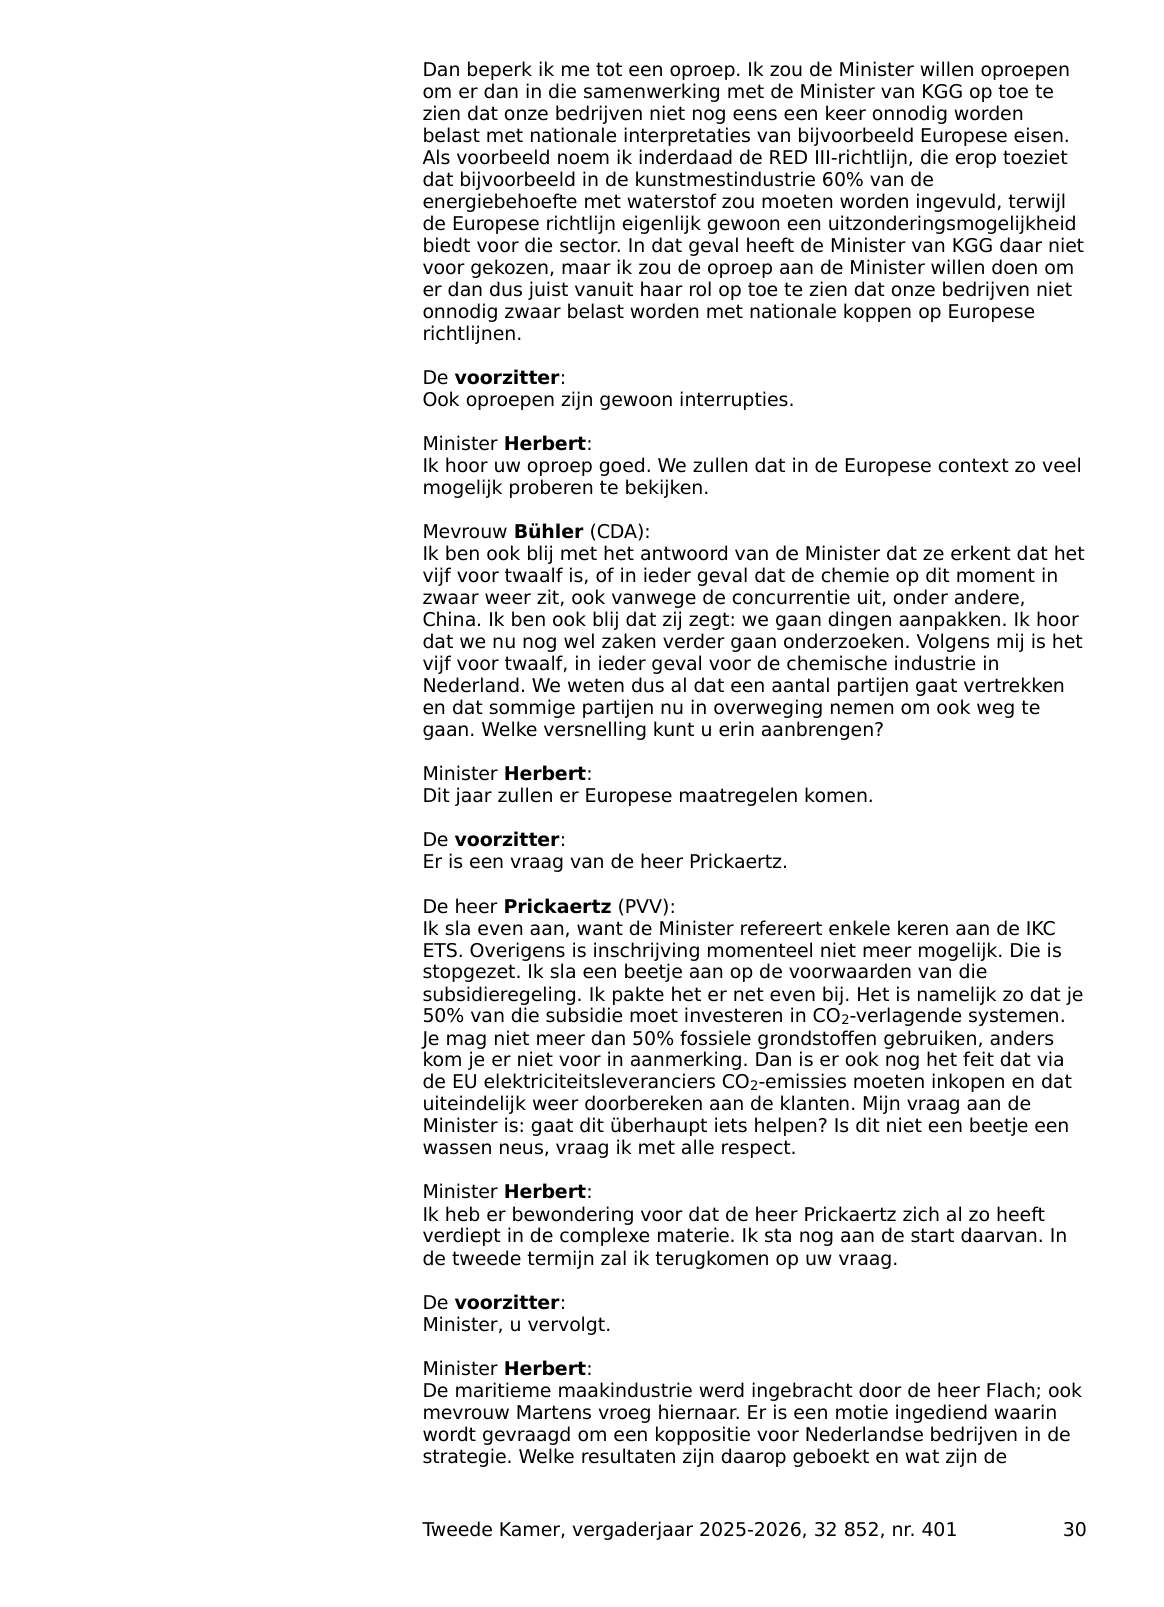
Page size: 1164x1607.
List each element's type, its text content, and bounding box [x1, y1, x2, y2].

text Dit jaar zullen er Europese maatregelen komen. [422, 785, 1087, 807]
text Ik ben ook blij met het antwoord van de Minister dat ze erkent dat het vijf voor twaalf is, of in ieder geval dat de chemie op dit moment in zwaar weer zit, ook vanwege de concurrentie uit, onder andere, China. Ik ben ook blij dat zij zegt: we gaan dingen aanpakken. Ik hoor dat we nu nog wel zaken verder gaan onderzoeken. Volgens mij is het vijf voor twaalf, in ieder geval voor de chemische industrie in Nederland. We weten dus al dat een aantal partijen gaat vertrekken en dat sommige partijen nu in overweging nemen om ook weg te gaan. Welke versnelling kunt u erin aanbrengen? [422, 543, 1087, 741]
text De heer Prickaertz (PVV): [422, 896, 1087, 917]
text De voorzitter: [422, 1292, 1087, 1313]
text De voorzitter: [422, 829, 1087, 851]
text Ik hoor uw oproep goed. We zullen dat in de Europese context zo veel mogelijk proberen te bekijken. [422, 455, 1087, 499]
text Dan beperk ik me tot een oproep. Ik zou de Minister willen oproepen om er dan in die samenwerking met de Minister van KGG op toe te zien dat onze bedrijven niet nog eens een keer onnodig worden belast met nationale interpretaties van bijvoorbeeld Europese eisen. Als voorbeeld noem ik inderdaad de RED III-richtlijn, die erop toeziet dat bijvoorbeeld in de kunstmestindustrie 60% van de energiebehoefte met waterstof zou moeten worden ingevuld, terwijl de Europese richtlijn eigenlijk gewoon een uitzonderingsmogelijkheid biedt voor die sector. In dat geval heeft de Minister van KGG daar niet voor gekozen, maar ik zou de oproep aan de Minister willen doen om er dan dus juist vanuit haar rol op toe te zien dat onze bedrijven niet onnodig zwaar belast worden met nationale koppen op Europese richtlijnen. [422, 59, 1087, 345]
text Ik heb er bewondering voor dat de heer Prickaertz zich al zo heeft verdiept in de complexe materie. Ik sta nog aan de start daarvan. In de tweede termijn zal ik terugkomen op uw vraag. [422, 1203, 1087, 1269]
text Minister Herbert: [422, 433, 1087, 455]
text Ook oproepen zijn gewoon interrupties. [422, 389, 1087, 411]
text Minister Herbert: [422, 1181, 1087, 1203]
text Mevrouw Bühler (CDA): [422, 521, 1087, 543]
text Ik sla even aan, want de Minister refereert enkele keren aan de IKC ETS. Overigens is inschrijving momenteel niet meer mogelijk. Die is stopgezet. Ik sla een beetje aan op de voorwaarden van die subsidieregeling. Ik pakte het er net even bij. Het is namelijk zo dat je 50% van die subsidie moet investeren in CO2-verlagende systemen. Je mag niet meer dan 50% fossiele grondstoffen gebruiken, anders kom je er niet voor in aanmerking. Dan is er ook nog het feit dat via de EU elektriciteitsleveranciers CO2-emissies moeten inkopen en dat uiteindelijk weer doorbereken aan de klanten. Mijn vraag aan de Minister is: gaat dit überhaupt iets helpen? Is dit niet een beetje een wassen neus, vraag ik met alle respect. [422, 917, 1087, 1159]
text Minister, u vervolgt. [422, 1313, 1087, 1336]
text De maritieme maakindustrie werd ingebracht door de heer Flach; ook mevrouw Martens vroeg hiernaar. Er is een motie ingediend waarin wordt gevraagd om een koppositie voor Nederlandse bedrijven in de strategie. Welke resultaten zijn daarop geboekt en wat zijn de [422, 1380, 1087, 1468]
text Er is een vraag van de heer Prickaertz. [422, 851, 1087, 873]
text De voorzitter: [422, 367, 1087, 389]
text Minister Herbert: [422, 1358, 1087, 1380]
text Minister Herbert: [422, 763, 1087, 785]
